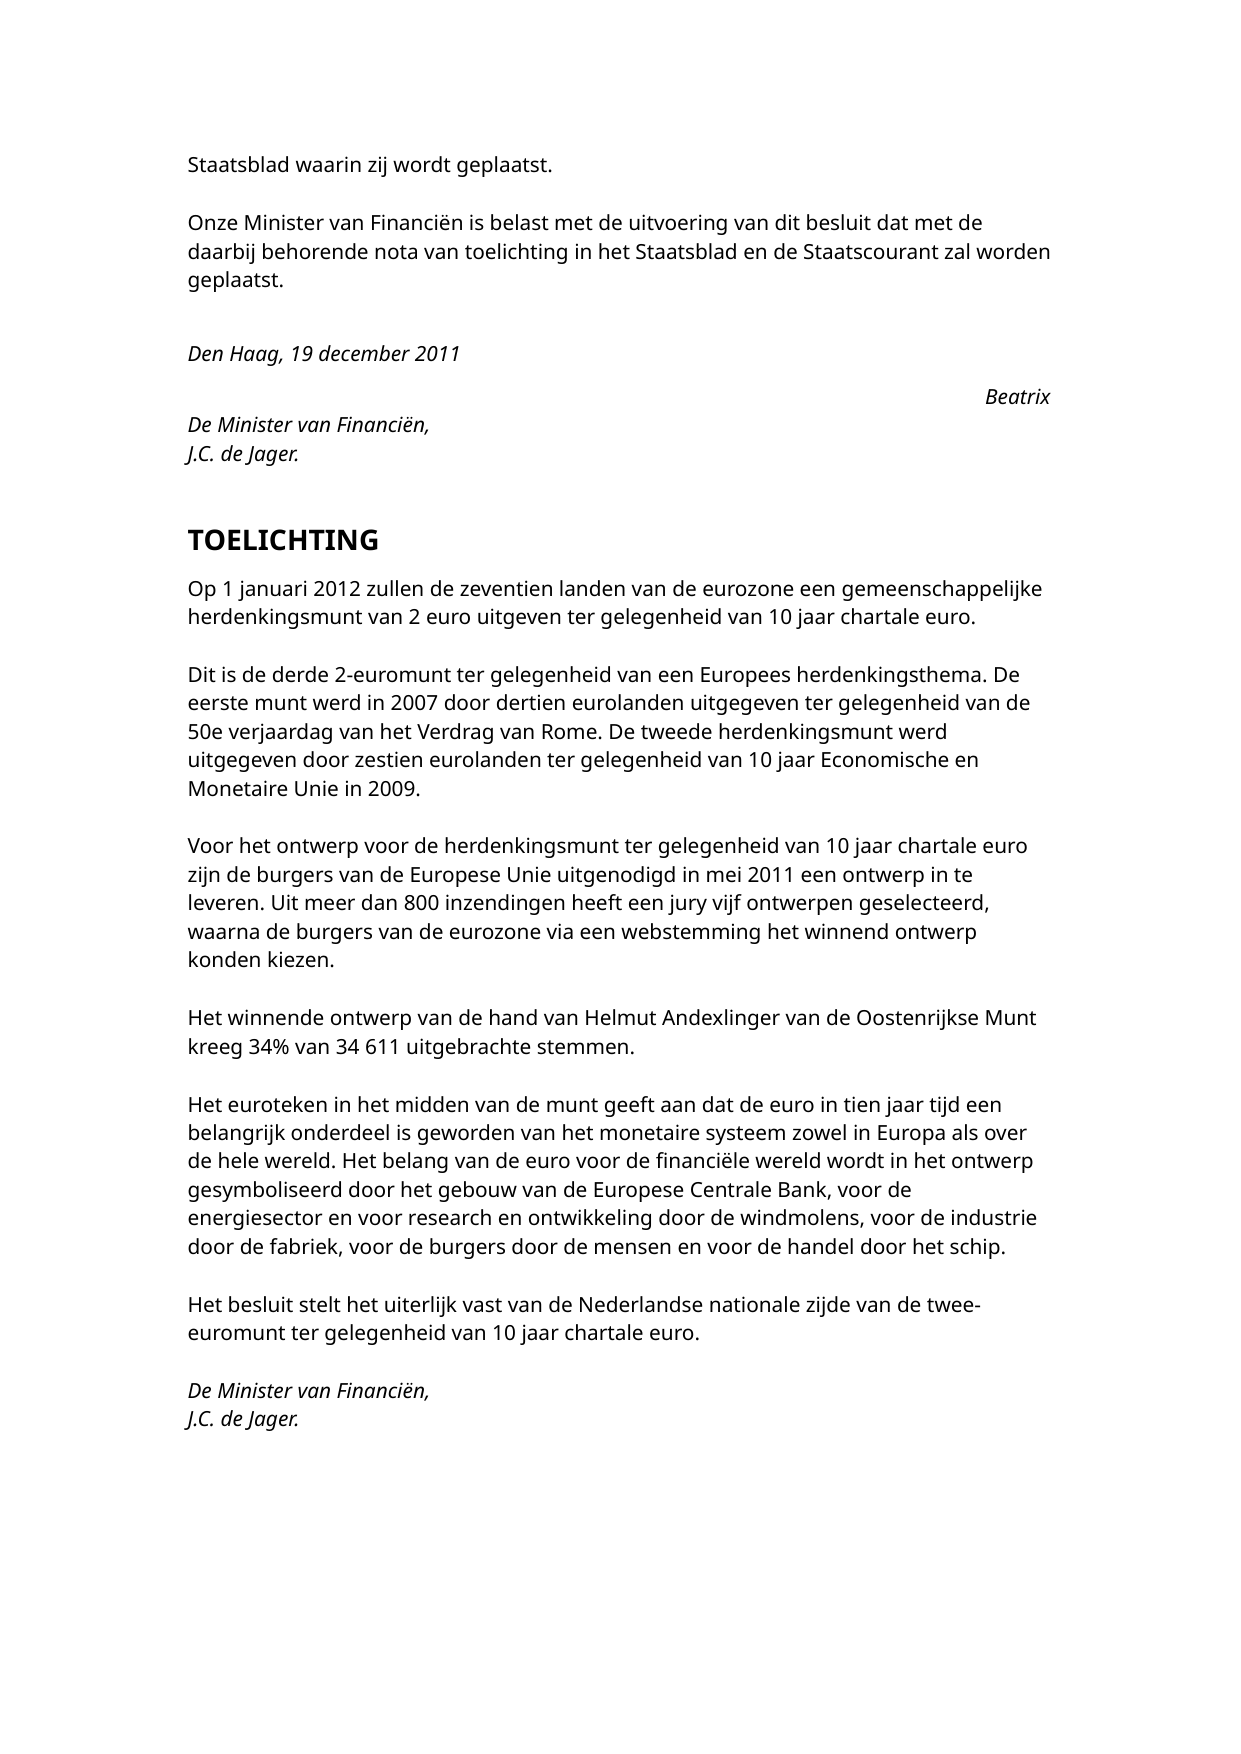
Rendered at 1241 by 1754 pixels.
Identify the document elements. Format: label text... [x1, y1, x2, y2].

text Voor het ontwerp voor de herdenkingsmunt ter gelegenheid van 10 jaar chartale euro zijn de burgers van de Europese Unie uitgenodigd in mei 2011 een ontwerp in te leveren. Uit meer dan 800 inzendingen heeft een jury vijf ontwerpen geselecteerd, waarna de burgers van de eurozone via een webstemming het winnend ontwerp konden kiezen. [187, 832, 1053, 974]
text Het besluit stelt het uiterlijk vast van de Nederlandse nationale zijde van de twee-euromunt ter gelegenheid van 10 jaar chartale euro. [187, 1290, 1053, 1347]
text J.C. de Jager. [187, 1404, 1053, 1433]
text De Minister van Financiën, [187, 411, 1053, 439]
text Dit is de derde 2-euromunt ter gelegenheid van een Europees herdenkingsthema. De eerste munt werd in 2007 door dertien eurolanden uitgegeven ter gelegenheid van de 50e verjaardag van het Verdrag van Rome. De tweede herdenkingsmunt werd uitgegeven door zestien eurolanden ter gelegenheid van 10 jaar Economische en Monetaire Unie in 2009. [187, 660, 1053, 802]
text Den Haag, 19 december 2011 [187, 339, 1053, 367]
text Op 1 januari 2012 zullen de zeventien landen van de eurozone een gemeenschappelijke herdenkingsmunt van 2 euro uitgeven ter gelegenheid van 10 jaar chartale euro. [187, 574, 1053, 631]
text De Minister van Financiën, [187, 1376, 1053, 1404]
text Onze Minister van Financiën is belast met de uitvoering van dit besluit dat met de daarbij behorende nota van toelichting in het Staatsblad en de Staatscourant zal worden geplaatst. [187, 208, 1053, 294]
text J.C. de Jager. [187, 439, 1053, 467]
text Beatrix [187, 382, 1053, 411]
text Het euroteken in het midden van de munt geeft aan dat de euro in tien jaar tijd een belangrijk onderdeel is geworden van het monetaire systeem zowel in Europa als over de hele wereld. Het belang van de euro voor de financiële wereld wordt in het ontwerp gesymboliseerd door het gebouw van de Europese Centrale Bank, voor de energiesector en voor research en ontwikkeling door de windmolens, voor de industrie door de fabriek, voor de burgers door de mensen en voor de handel door het schip. [187, 1090, 1053, 1260]
subtitle TOELICHTING [187, 520, 1053, 559]
text Het winnende ontwerp van de hand van Helmut Andexlinger van de Oostenrijkse Munt kreeg 34% van 34 611 uitgebrachte stemmen. [187, 1003, 1053, 1060]
text Staatsblad waarin zij wordt geplaatst. [187, 150, 1053, 178]
